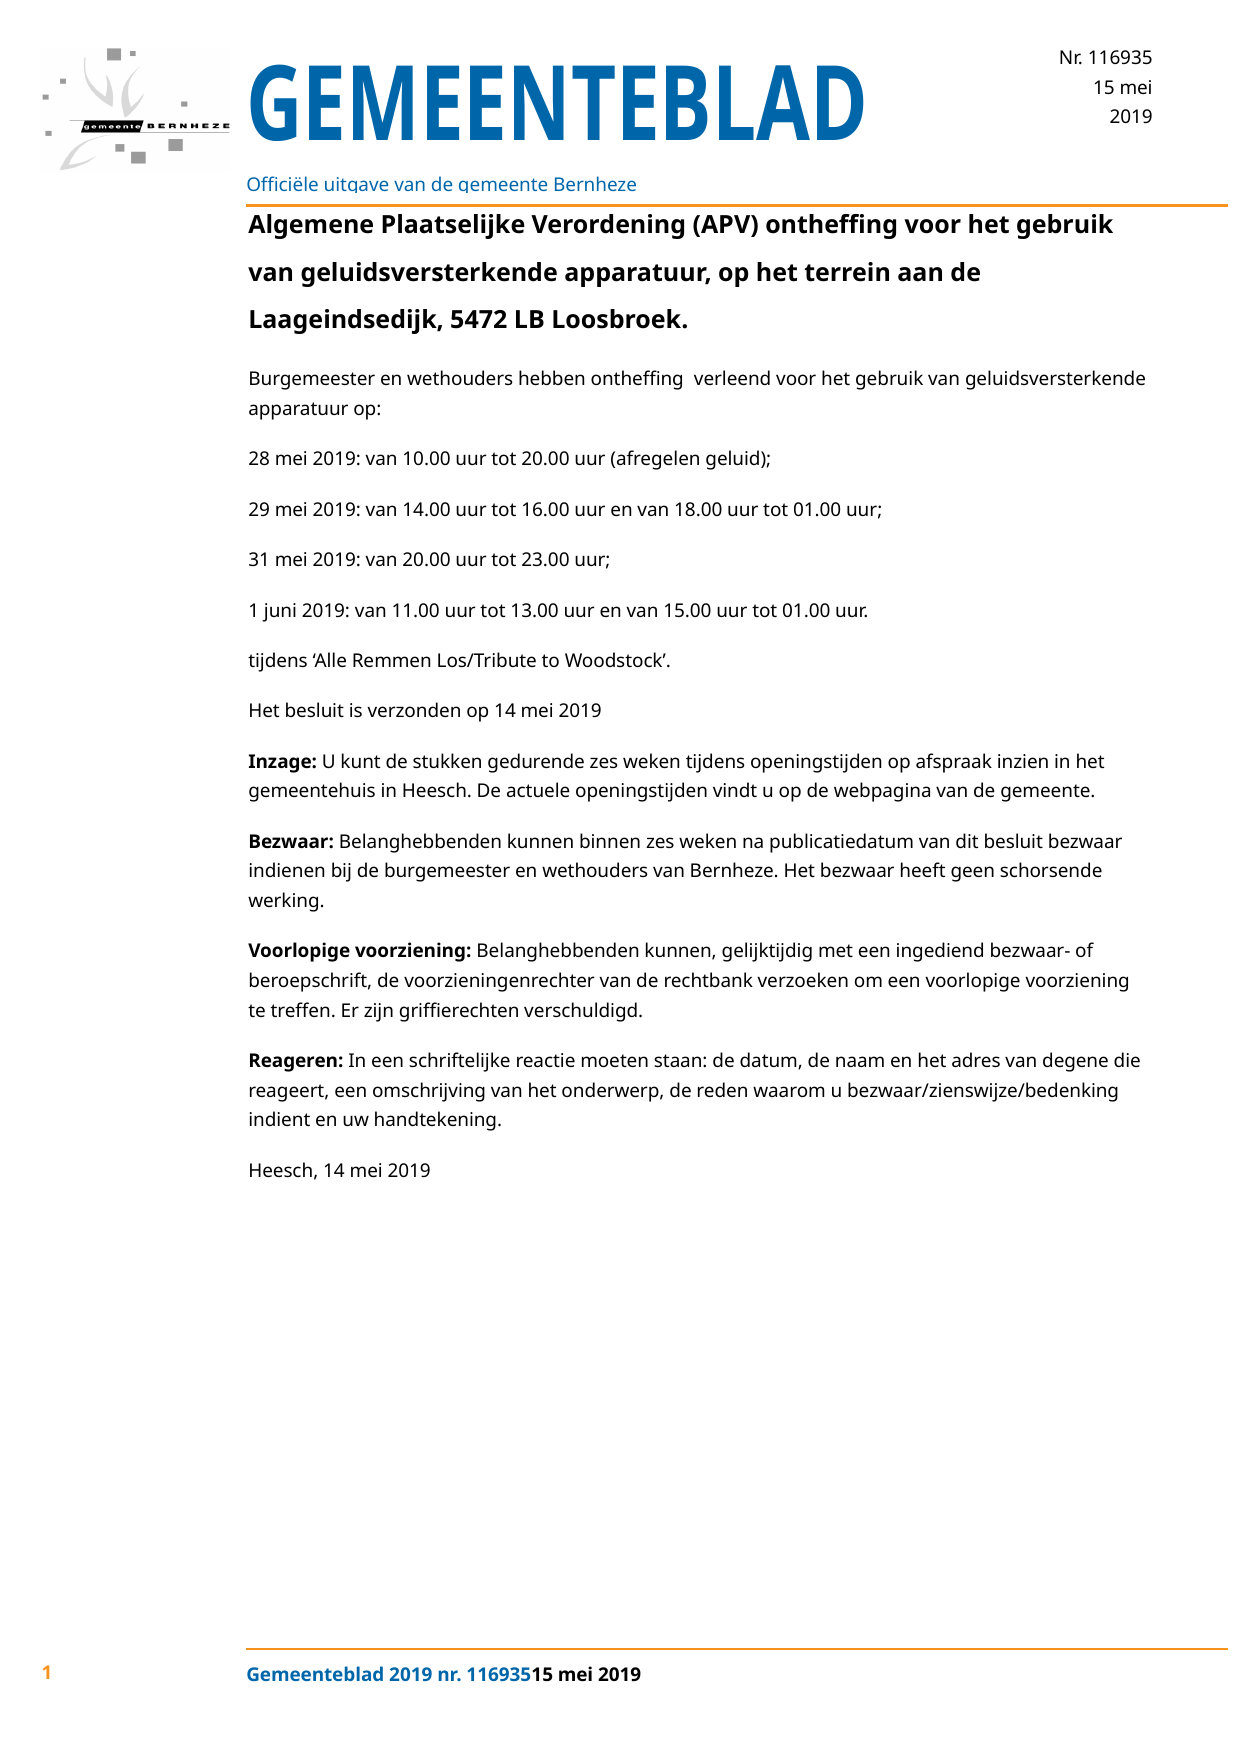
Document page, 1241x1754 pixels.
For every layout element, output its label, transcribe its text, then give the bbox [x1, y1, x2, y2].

text Bezwaar: Belanghebbenden kunnen binnen zes weken na publicatiedatum van dit besluit bezwaar indienen bij de burgemeester en wethouders van Bernheze. Het bezwaar heeft geen schorsende werking. [248, 828, 1152, 913]
text Algemene Plaatselijke Verordening (APV) ontheffing voor het gebruik van geluidsversterkende apparatuur, op het terrein aan de Laageindsedijk, 5472 LB Loosbroek. [248, 207, 1152, 336]
text Heesch, 14 mei 2019 [248, 1157, 1152, 1182]
text 28 mei 2019: van 10.00 uur tot 20.00 uur (afregelen geluid); [248, 446, 1152, 471]
text Het besluit is verzonden op 14 mei 2019 [248, 698, 1152, 723]
picture [41, 47, 231, 172]
text tijdens ‘Alle Remmen Los/Tribute to Woodstock’. [248, 647, 1152, 673]
text 1 juni 2019: van 11.00 uur tot 13.00 uur en van 15.00 uur tot 01.00 uur. [248, 597, 1152, 622]
text 31 mei 2019: van 20.00 uur tot 23.00 uur; [248, 546, 1152, 572]
text Burgemeester en wethouders hebben ontheffing verleend voor het gebruik van geluidsversterkende apparatuur op: [248, 366, 1152, 421]
text Voorlopige voorziening: Belanghebbenden kunnen, gelijktijdig met een ingediend bezwaar- of beroepschrift, de voorzieningenrechter van de rechtbank verzoeken om een voorlopige voorziening te treffen. Er zijn griffierechten verschuldigd. [248, 938, 1152, 1022]
text Reageren: In een schriftelijke reactie moeten staan: de datum, de naam en het adres van degene die reageert, een omschrijving van het onderwerp, de reden waarom u bezwaar/zienswijze/bedenking indient en uw handtekening. [248, 1047, 1152, 1132]
text Inzage: U kunt de stukken gedurende zes weken tijdens openingstijden op afspraak inzien in het gemeentehuis in Heesch. De actuele openingstijden vindt u op de webpagina van de gemeente. [248, 748, 1152, 803]
text 29 mei 2019: van 14.00 uur tot 16.00 uur en van 18.00 uur tot 01.00 uur; [248, 496, 1152, 522]
